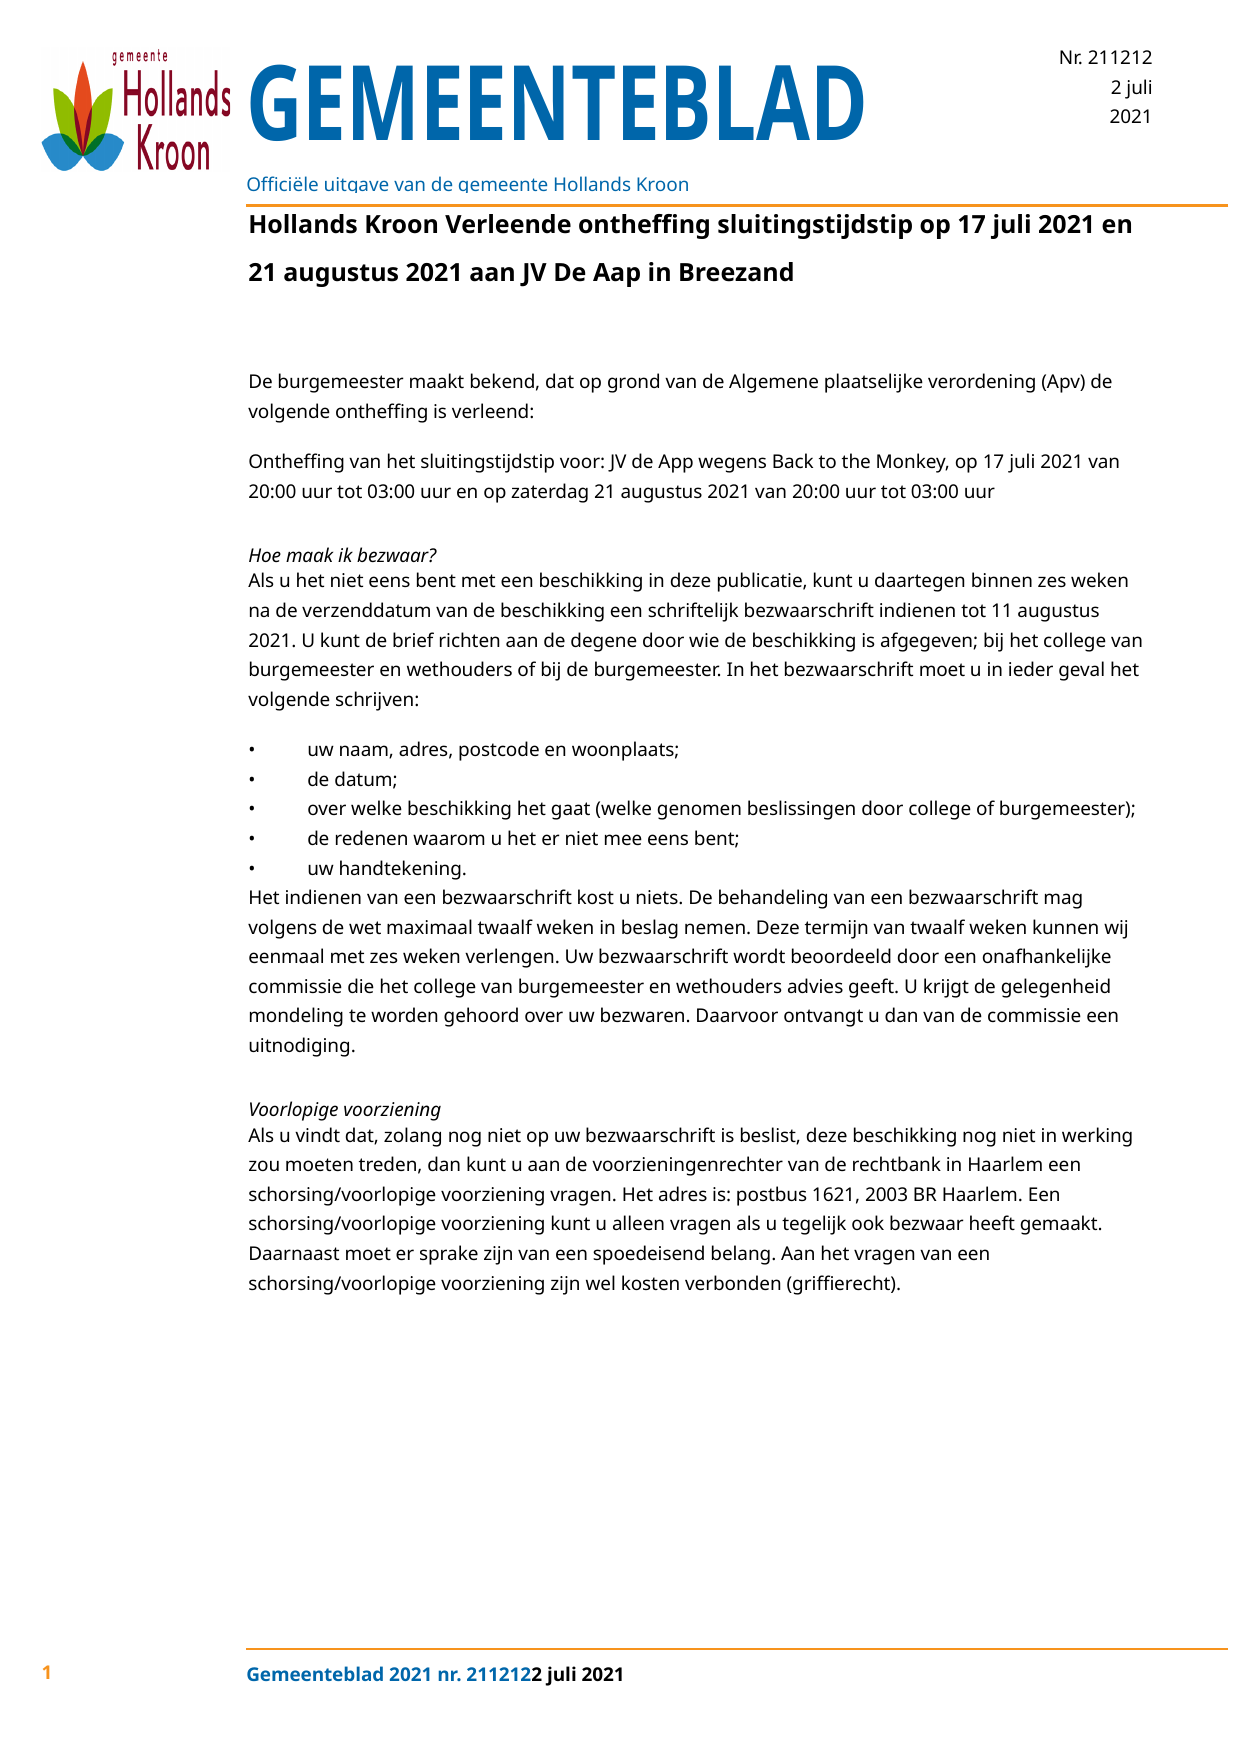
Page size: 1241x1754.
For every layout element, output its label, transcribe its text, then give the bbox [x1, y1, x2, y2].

text Als u het niet eens bent met een beschikking in deze publicatie, kunt u daartegen binnen zes weken na de verzenddatum van de beschikking een schriftelijk bezwaarschrift indienen tot 11 augustus 2021. U kunt de brief richten aan de degene door wie de beschikking is afgegeven; bij het college van burgemeester en wethouders of bij de burgemeester. In het bezwaarschrift moet u in ieder geval het volgende schrijven: [248, 568, 1152, 712]
list uw handtekening. [248, 855, 1152, 880]
text Hoe maak ik bezwaar? [248, 542, 1152, 568]
text Het indienen van een bezwaarschrift kost u niets. De behandeling van een bezwaarschrift mag volgens de wet maximaal twaalf weken in beslag nemen. Deze termijn van twaalf weken kunnen wij eenmaal met zes weken verlengen. Uw bezwaarschrift wordt beoordeeld door een onafhankelijke commissie die het college van burgemeester en wethouders advies geeft. U krijgt de gelegenheid mondeling te worden gehoord over uw bezwaren. Daarvoor ontvangt u dan van de commissie een uitnodiging. [248, 884, 1152, 1058]
text Ontheffing van het sluitingstijdstip voor: JV de App wegens Back to the Monkey, op 17 juli 2021 van 20:00 uur tot 03:00 uur en op zaterdag 21 augustus 2021 van 20:00 uur tot 03:00 uur [248, 448, 1152, 504]
list de datum; [248, 766, 1152, 792]
list over welke beschikking het gaat (welke genomen beslissingen door college of burgemeester); [248, 796, 1152, 821]
text Voorlopige voorziening [248, 1096, 1152, 1122]
text De burgemeester maakt bekend, dat op grond van de Algemene plaatselijke verordening (Apv) de volgende ontheffing is verleend: [248, 368, 1152, 424]
list de redenen waarom u het er niet mee eens bent; [248, 825, 1152, 851]
text Als u vindt dat, zolang nog niet op uw bezwaarschrift is beslist, deze beschikking nog niet in werking zou moeten treden, dan kunt u aan de voorzieningenrechter van de rechtbank in Haarlem een schorsing/voorlopige voorziening vragen. Het adres is: postbus 1621, 2003 BR Haarlem. Een schorsing/voorlopige voorziening kunt u alleen vragen als u tegelijk ook bezwaar heeft gemaakt. Daarnaast moet er sprake zijn van een spoedeisend belang. Aan het vragen van een schorsing/voorlopige voorziening zijn wel kosten verbonden (griffierecht). [248, 1122, 1152, 1296]
picture [41, 47, 231, 172]
list uw naam, adres, postcode en woonplaats; [248, 736, 1152, 762]
text Hollands Kroon Verleende ontheffing sluitingstijdstip op 17 juli 2021 en 21 augustus 2021 aan JV De Aap in Breezand [248, 207, 1152, 288]
